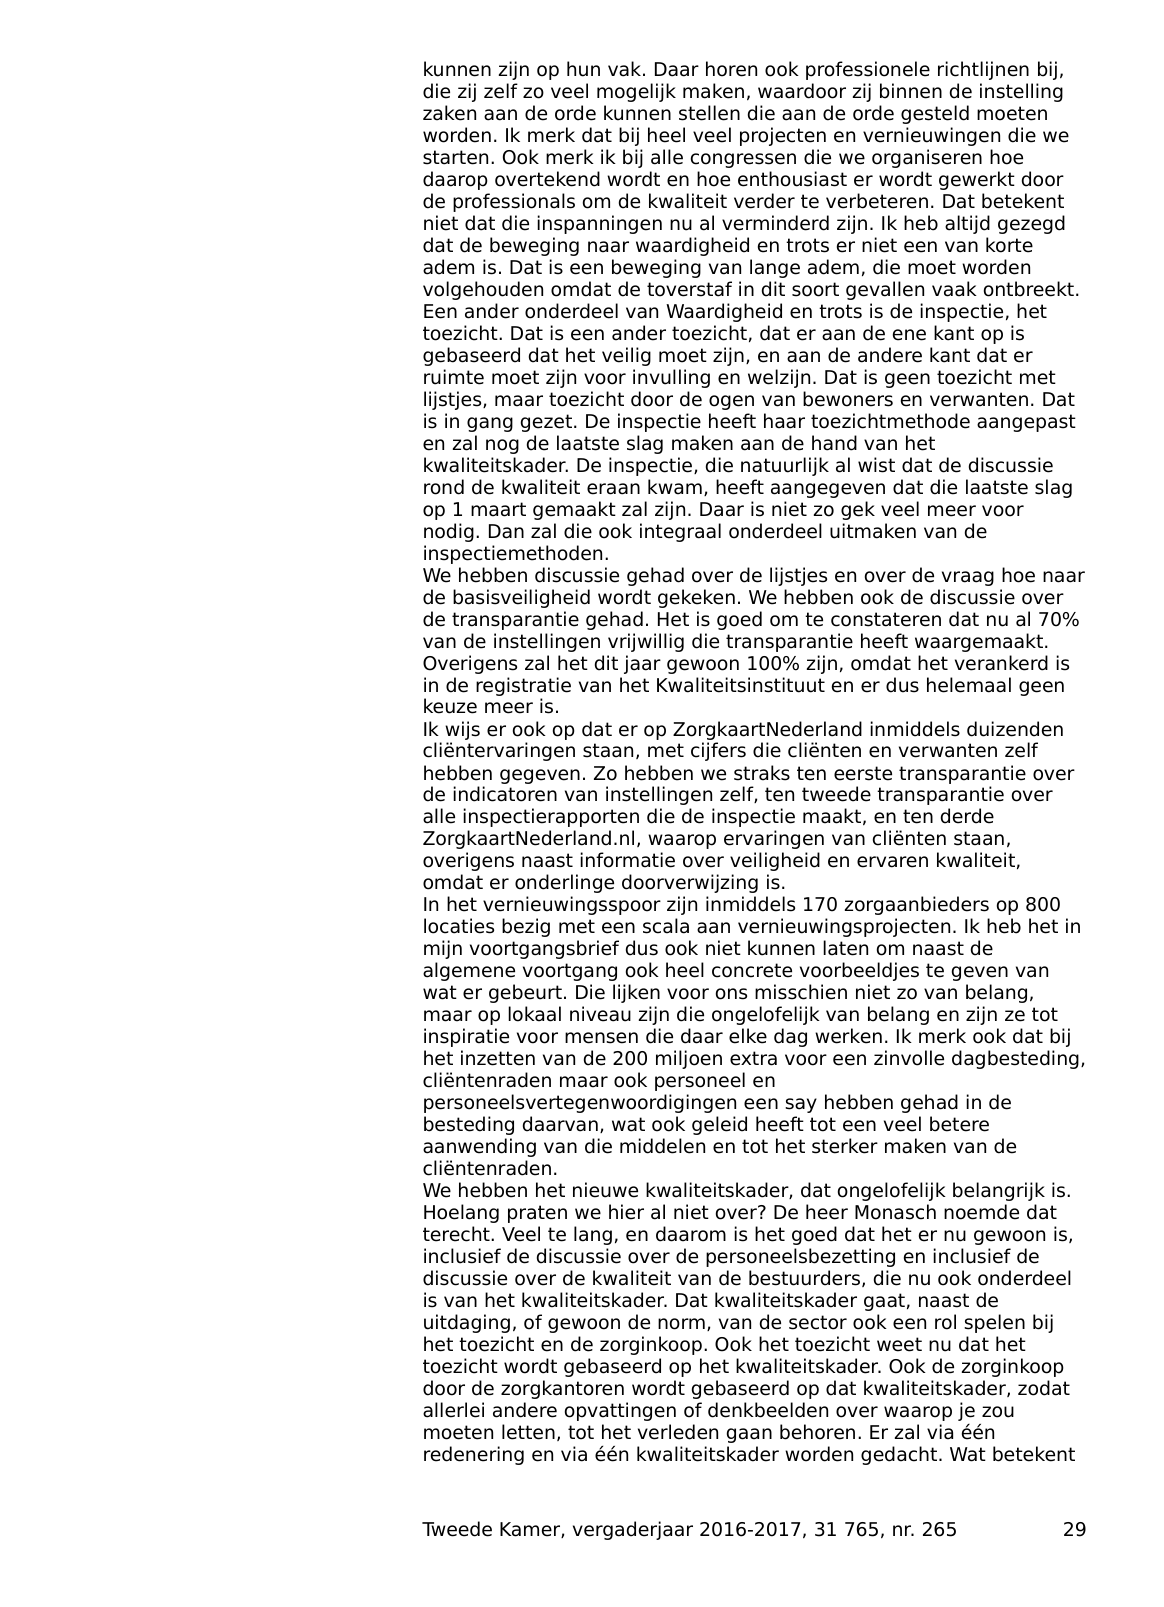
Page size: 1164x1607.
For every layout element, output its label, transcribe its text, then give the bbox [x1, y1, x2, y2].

text We hebben het nieuwe kwaliteitskader, dat ongelofelijk belangrijk is. Hoelang praten we hier al niet over? De heer Monasch noemde dat terecht. Veel te lang, en daarom is het goed dat het er nu gewoon is, inclusief de discussie over de personeelsbezetting en inclusief de discussie over de kwaliteit van de bestuurders, die nu ook onderdeel is van het kwaliteitskader. Dat kwaliteitskader gaat, naast de uitdaging, of gewoon de norm, van de sector ook een rol spelen bij het toezicht en de zorginkoop. Ook het toezicht weet nu dat het toezicht wordt gebaseerd op het kwaliteitskader. Ook de zorginkoop door de zorgkantoren wordt gebaseerd op dat kwaliteitskader, zodat allerlei andere opvattingen of denkbeelden over waarop je zou moeten letten, tot het verleden gaan behoren. Er zal via één redenering en via één kwaliteitskader worden gedacht. Wat betekent [422, 1180, 1087, 1466]
text We hebben discussie gehad over de lijstjes en over de vraag hoe naar de basisveiligheid wordt gekeken. We hebben ook de discussie over de transparantie gehad. Het is goed om te constateren dat nu al 70% van de instellingen vrijwillig die transparantie heeft waargemaakt. Overigens zal het dit jaar gewoon 100% zijn, omdat het verankerd is in de registratie van het Kwaliteitsinstituut en er dus helemaal geen keuze meer is. [422, 564, 1087, 718]
text Ik wijs er ook op dat er op ZorgkaartNederland inmiddels duizenden cliëntervaringen staan, met cijfers die cliënten en verwanten zelf hebben gegeven. Zo hebben we straks ten eerste transparantie over de indicatoren van instellingen zelf, ten tweede transparantie over alle inspectierapporten die de inspectie maakt, en ten derde ZorgkaartNederland.nl, waarop ervaringen van cliënten staan, overigens naast informatie over veiligheid en ervaren kwaliteit, omdat er onderlinge doorverwijzing is. [422, 718, 1087, 894]
text Een ander onderdeel van Waardigheid en trots is de inspectie, het toezicht. Dat is een ander toezicht, dat er aan de ene kant op is gebaseerd dat het veilig moet zijn, en aan de andere kant dat er ruimte moet zijn voor invulling en welzijn. Dat is geen toezicht met lijstjes, maar toezicht door de ogen van bewoners en verwanten. Dat is in gang gezet. De inspectie heeft haar toezichtmethode aangepast en zal nog de laatste slag maken aan de hand van het kwaliteitskader. De inspectie, die natuurlijk al wist dat de discussie rond de kwaliteit eraan kwam, heeft aangegeven dat die laatste slag op 1 maart gemaakt zal zijn. Daar is niet zo gek veel meer voor nodig. Dan zal die ook integraal onderdeel uitmaken van de inspectiemethoden. [422, 301, 1087, 564]
text In het vernieuwingsspoor zijn inmiddels 170 zorgaanbieders op 800 locaties bezig met een scala aan vernieuwingsprojecten. Ik heb het in mijn voortgangsbrief dus ook niet kunnen laten om naast de algemene voortgang ook heel concrete voorbeeldjes te geven van wat er gebeurt. Die lijken voor ons misschien niet zo van belang, maar op lokaal niveau zijn die ongelofelijk van belang en zijn ze tot inspiratie voor mensen die daar elke dag werken. Ik merk ook dat bij het inzetten van de 200 miljoen extra voor een zinvolle dagbesteding, cliëntenraden maar ook personeel en personeelsvertegenwoordigingen een say hebben gehad in de besteding daarvan, wat ook geleid heeft tot een veel betere aanwending van die middelen en tot het sterker maken van de cliëntenraden. [422, 894, 1087, 1180]
text kunnen zijn op hun vak. Daar horen ook professionele richtlijnen bij, die zij zelf zo veel mogelijk maken, waardoor zij binnen de instelling zaken aan de orde kunnen stellen die aan de orde gesteld moeten worden. Ik merk dat bij heel veel projecten en vernieuwingen die we starten. Ook merk ik bij alle congressen die we organiseren hoe daarop overtekend wordt en hoe enthousiast er wordt gewerkt door de professionals om de kwaliteit verder te verbeteren. Dat betekent niet dat die inspanningen nu al verminderd zijn. Ik heb altijd gezegd dat de beweging naar waardigheid en trots er niet een van korte adem is. Dat is een beweging van lange adem, die moet worden volgehouden omdat de toverstaf in dit soort gevallen vaak ontbreekt. [422, 59, 1087, 301]
